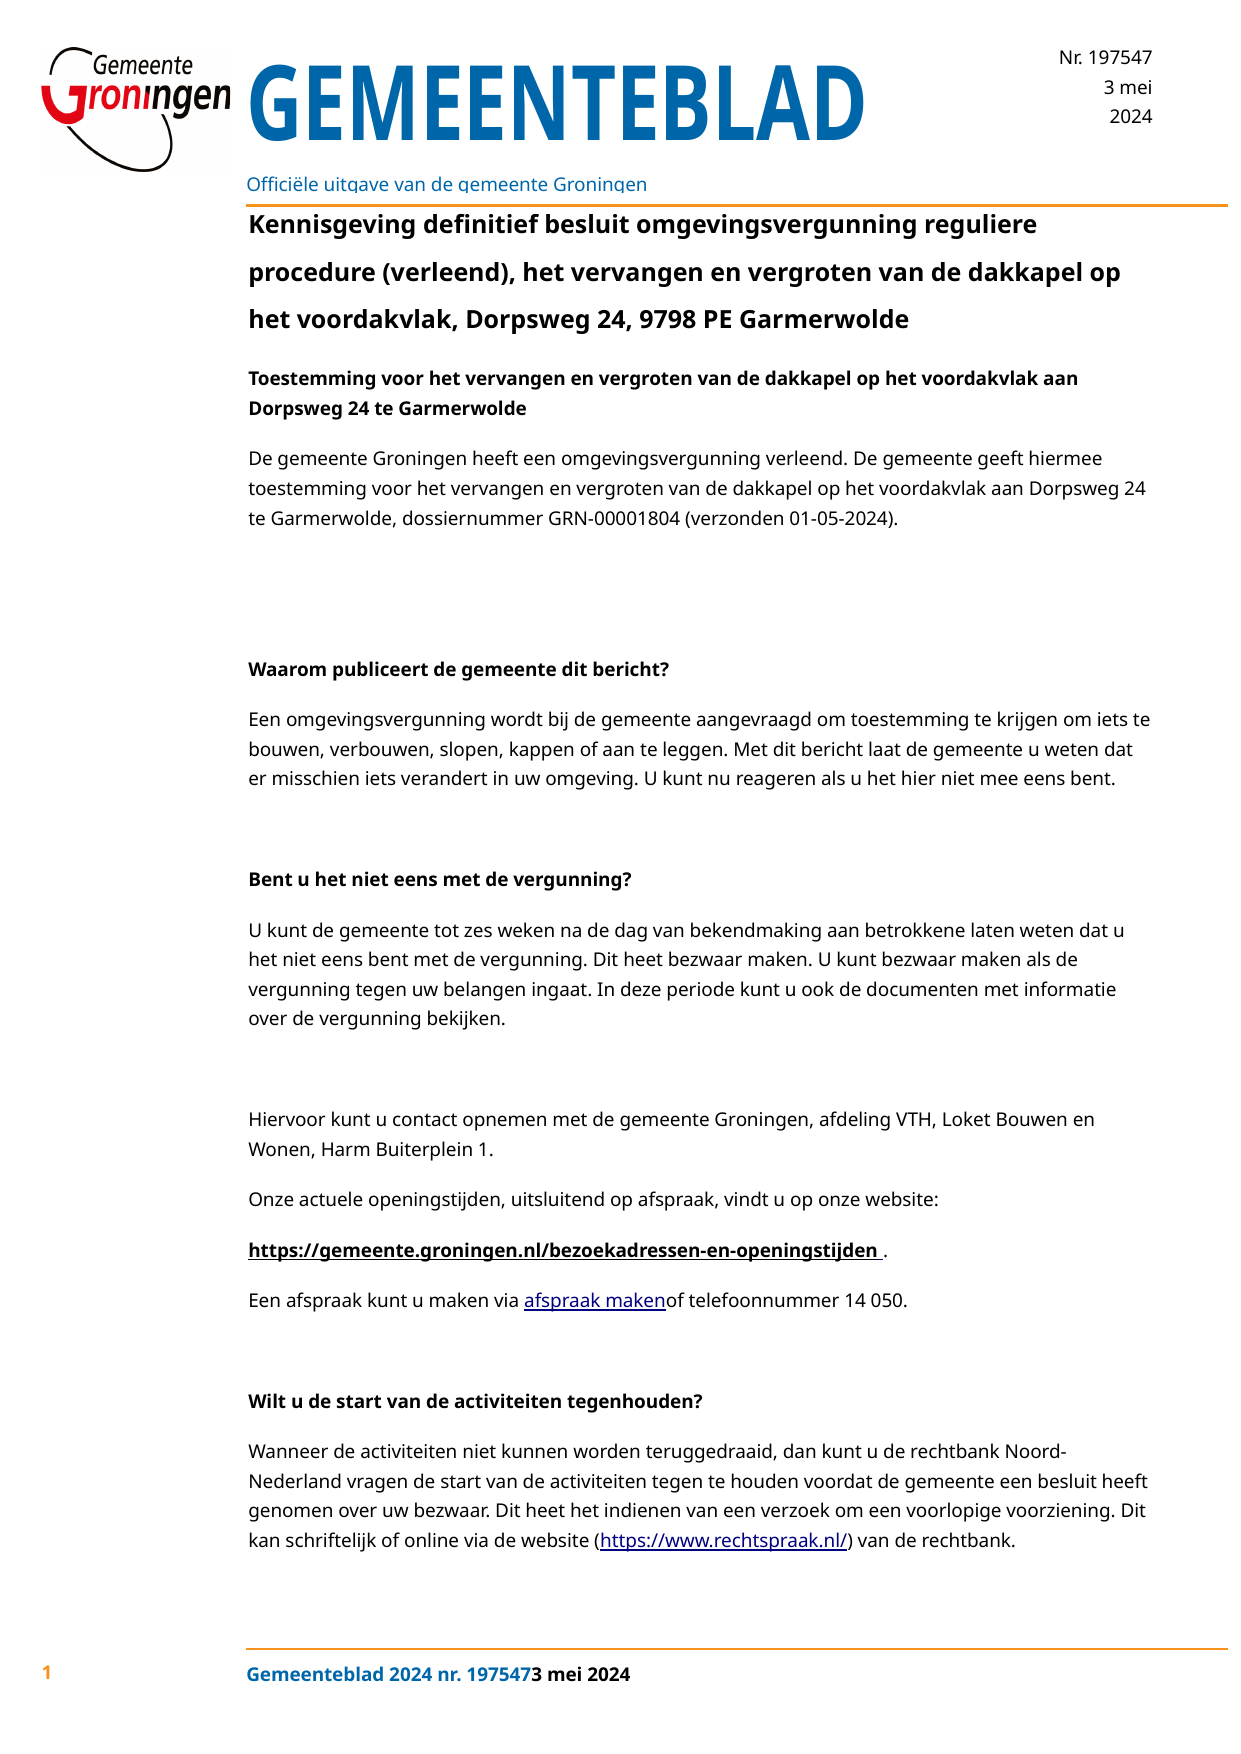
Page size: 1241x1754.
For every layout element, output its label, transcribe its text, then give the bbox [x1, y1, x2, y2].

text Wanneer de activiteiten niet kunnen worden teruggedraaid, dan kunt u de rechtbank Noord-Nederland vragen de start van de activiteiten tegen te houden voordat de gemeente een besluit heeft genomen over uw bezwaar. Dit heet het indienen van een verzoek om een voorlopige voorziening. Dit kan schriftelijk of online via de website (https://www.rechtspraak.nl/) van de rechtbank. [248, 1438, 1152, 1553]
text Waarom publiceert de gemeente dit bericht? [248, 656, 1152, 682]
picture [41, 47, 231, 172]
text Bent u het niet eens met de vergunning? [248, 866, 1152, 892]
text Een omgevingsvergunning wordt bij de gemeente aangevraagd om toestemming te krijgen om iets te bouwen, verbouwen, slopen, kappen of aan te leggen. Met dit bericht laat de gemeente u weten dat er misschien iets verandert in uw omgeving. U kunt nu reageren als u het hier niet mee eens bent. [248, 706, 1152, 791]
text Onze actuele openingstijden, uitsluitend op afspraak, vindt u op onze website: [248, 1186, 1152, 1212]
text De gemeente Groningen heeft een omgevingsvergunning verleend. De gemeente geeft hiermee toestemming voor het vervangen en vergroten van de dakkapel op het voordakvlak aan Dorpsweg 24 te Garmerwolde, dossiernummer GRN-00001804 (verzonden 01-05-2024). [248, 446, 1152, 530]
text Wilt u de start van de activiteiten tegenhouden? [248, 1388, 1152, 1414]
text https://gemeente.groningen.nl/bezoekadressen-en-openingstijden . [248, 1237, 1152, 1262]
text Toestemming voor het vervangen en vergroten van de dakkapel op het voordakvlak aan Dorpsweg 24 te Garmerwolde [248, 366, 1152, 421]
text Kennisgeving definitief besluit omgevingsvergunning reguliere procedure (verleend), het vervangen en vergroten van de dakkapel op het voordakvlak, Dorpsweg 24, 9798 PE Garmerwolde [248, 207, 1152, 336]
text Een afspraak kunt u maken via afspraak makenof telefoonnummer 14 050. [248, 1287, 1152, 1313]
text U kunt de gemeente tot zes weken na de dag van bekendmaking aan betrokkene laten weten dat u het niet eens bent met de vergunning. Dit heet bezwaar maken. U kunt bezwaar maken als de vergunning tegen uw belangen ingaat. In deze periode kunt u ook de documenten met informatie over de vergunning bekijken. [248, 917, 1152, 1031]
text Hiervoor kunt u contact opnemen met de gemeente Groningen, afdeling VTH, Loket Bouwen en Wonen, Harm Buiterplein 1. [248, 1106, 1152, 1162]
